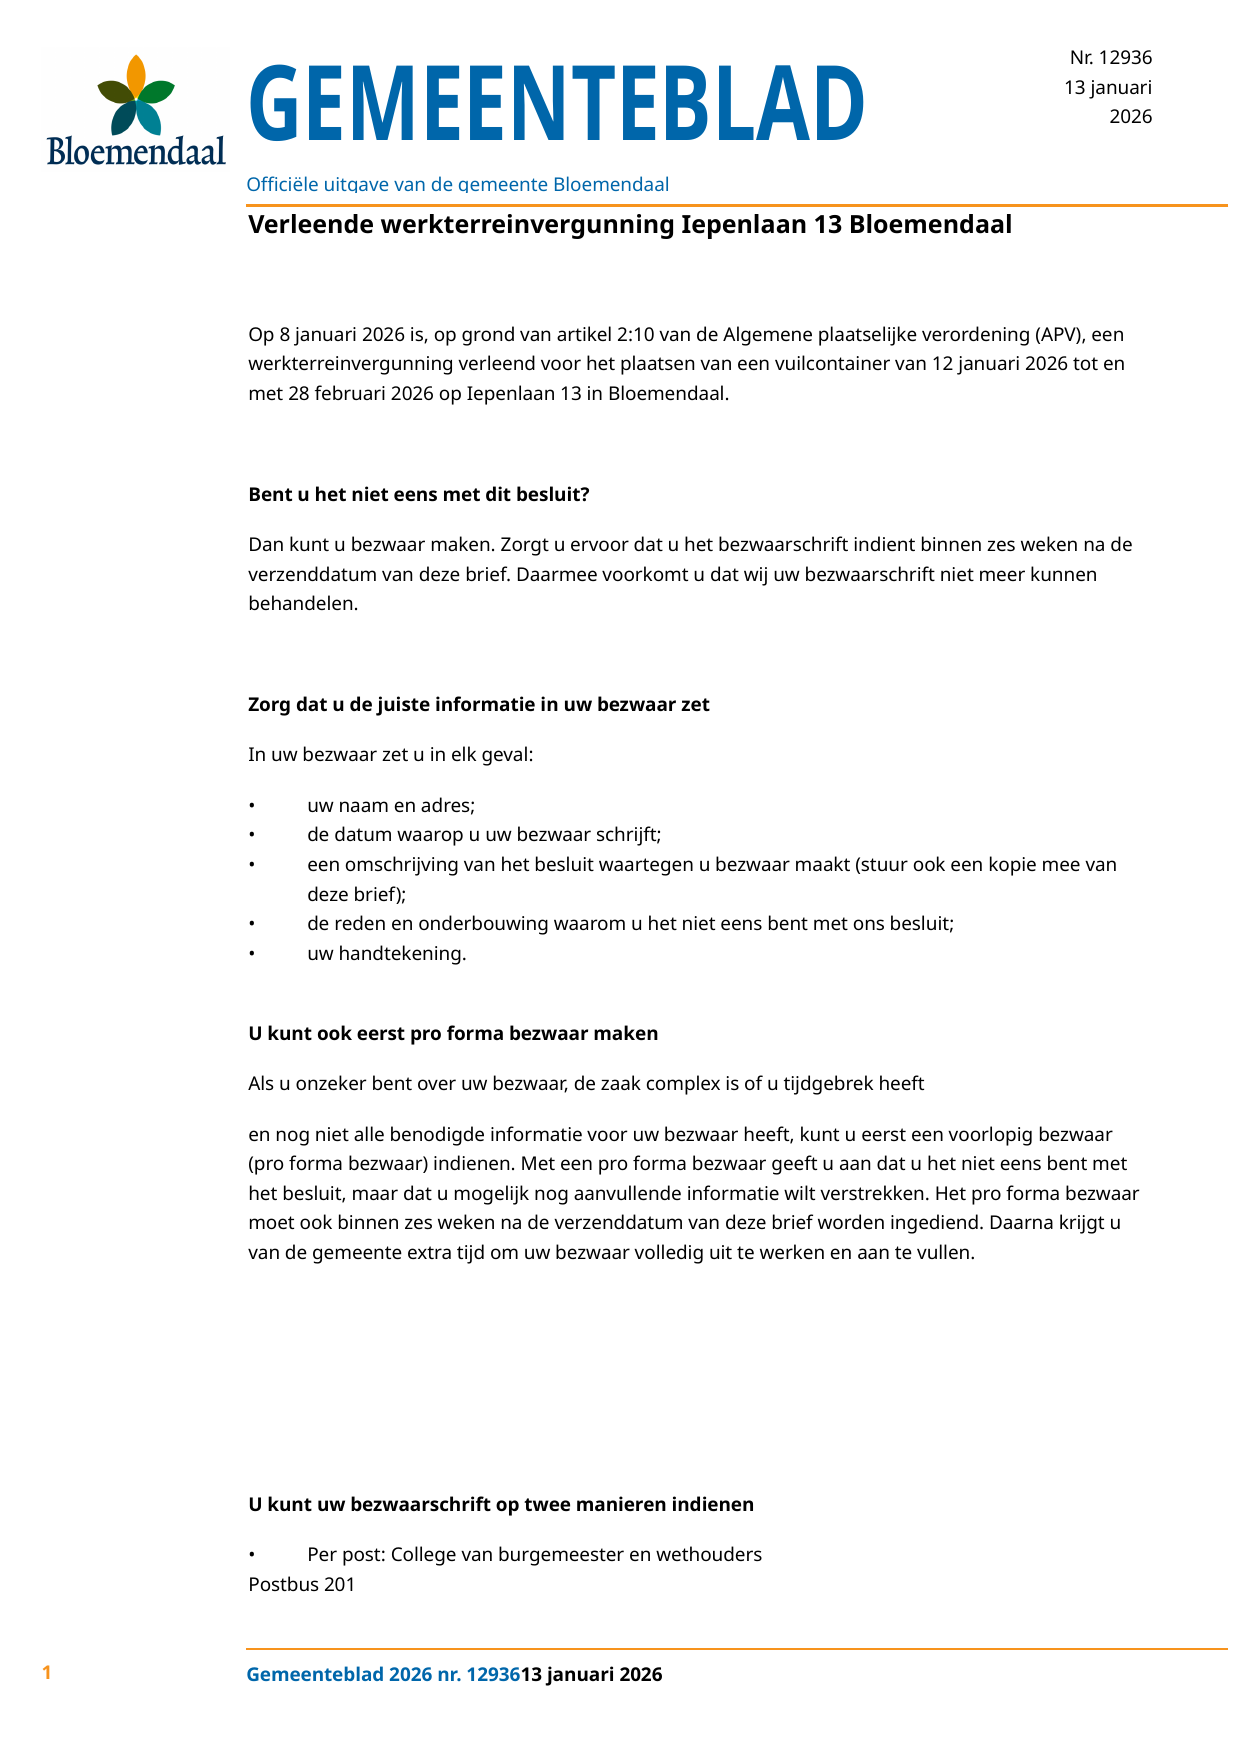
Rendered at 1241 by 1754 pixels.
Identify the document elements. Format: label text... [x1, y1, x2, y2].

list Per post: College van burgemeester en wethouders [248, 1542, 1152, 1567]
list de datum waarop u uw bezwaar schrijft; [248, 822, 1152, 847]
list de reden en onderbouwing waarom u het niet eens bent met ons besluit; [248, 910, 1152, 936]
text Verleende werkterreinvergunning Iepenlaan 13 Bloemendaal [248, 207, 1152, 241]
text Als u onzeker bent over uw bezwaar, de zaak complex is of u tijdgebrek heeft [248, 1070, 1152, 1096]
picture [41, 47, 231, 172]
text Zorg dat u de juiste informatie in uw bezwaar zet [248, 691, 1152, 717]
text In uw bezwaar zet u in elk geval: [248, 742, 1152, 767]
list een omschrijving van het besluit waartegen u bezwaar maakt (stuur ook een kopie mee van deze brief); [248, 851, 1152, 906]
text U kunt ook eerst pro forma bezwaar maken [248, 1020, 1152, 1046]
text Op 8 januari 2026 is, op grond van artikel 2:10 van de Algemene plaatselijke verordening (APV), een werkterreinvergunning verleend voor het plaatsen van een vuilcontainer van 12 januari 2026 tot en met 28 februari 2026 op Iepenlaan 13 in Bloemendaal. [248, 321, 1152, 406]
list uw naam en adres; [248, 792, 1152, 818]
list uw handtekening. [248, 940, 1152, 966]
text Bent u het niet eens met dit besluit? [248, 481, 1152, 506]
text Dan kunt u bezwaar maken. Zorgt u ervoor dat u het bezwaarschrift indient binnen zes weken na de verzenddatum van deze brief. Daarmee voorkomt u dat wij uw bezwaarschrift niet meer kunnen behandelen. [248, 531, 1152, 616]
text U kunt uw bezwaarschrift op twee manieren indienen [248, 1491, 1152, 1517]
text Postbus 201 [248, 1571, 1152, 1597]
text en nog niet alle benodigde informatie voor uw bezwaar heeft, kunt u eerst een voorlopig bezwaar (pro forma bezwaar) indienen. Met een pro forma bezwaar geeft u aan dat u het niet eens bent met het besluit, maar dat u mogelijk nog aanvullende informatie wilt verstrekken. Het pro forma bezwaar moet ook binnen zes weken na de verzenddatum van deze brief worden ingediend. Daarna krijgt u van de gemeente extra tijd om uw bezwaar volledig uit te werken en aan te vullen. [248, 1121, 1152, 1265]
